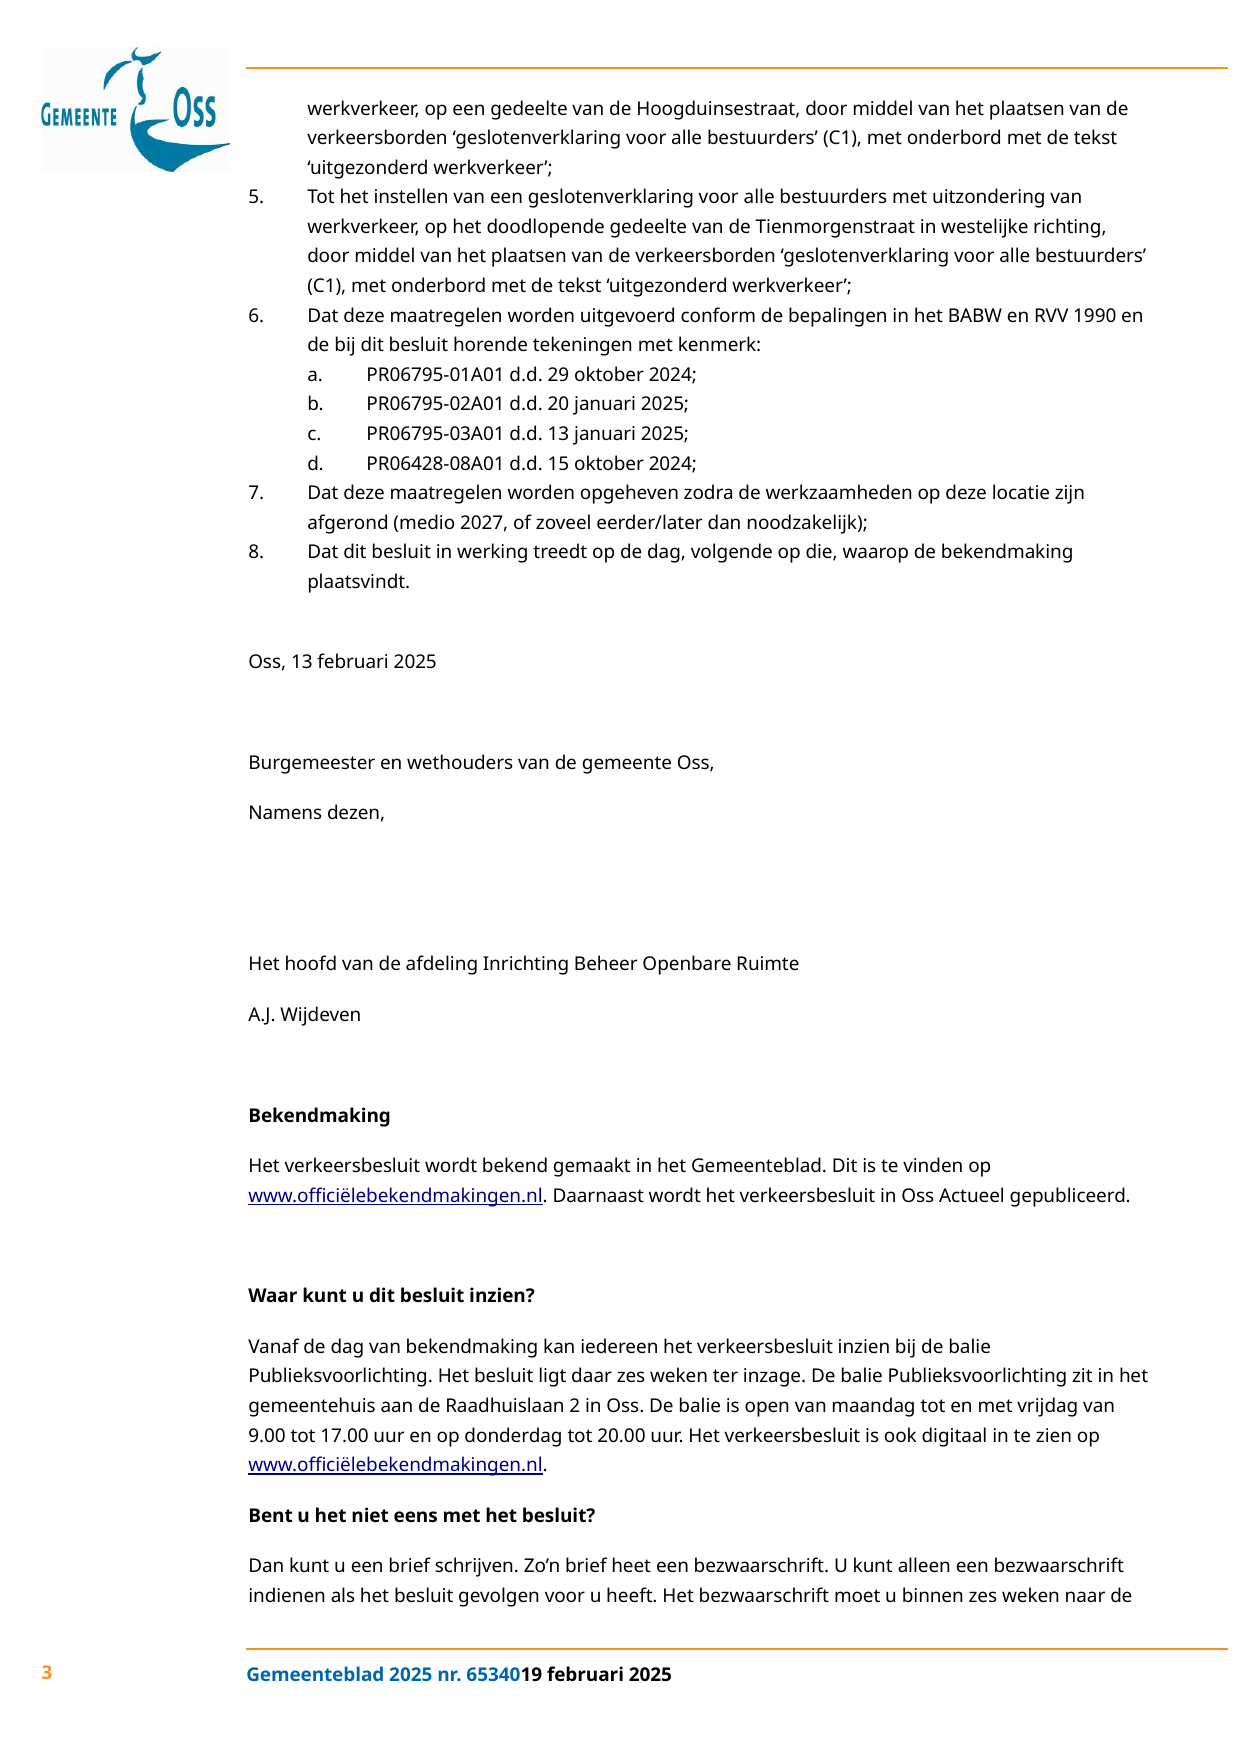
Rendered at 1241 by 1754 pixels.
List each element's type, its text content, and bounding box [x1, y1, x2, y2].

text Vanaf de dag van bekendmaking kan iedereen het verkeersbesluit inzien bij de balie Publieksvoorlichting. Het besluit ligt daar zes weken ter inzage. De balie Publieksvoorlichting zit in het gemeentehuis aan de Raadhuislaan 2 in Oss. De balie is open van maandag tot en met vrijdag van 9.00 tot 17.00 uur en op donderdag tot 20.00 uur. Het verkeersbesluit is ook digitaal in te zien op www.officiëlebekendmakingen.nl. [248, 1333, 1152, 1477]
list Dat deze maatregelen worden uitgevoerd conform de bepalingen in het BABW en RVV 1990 en de bij dit besluit horende tekeningen met kenmerk: [248, 302, 1152, 357]
text Het hoofd van de afdeling Inrichting Beheer Openbare Ruimte [248, 951, 1152, 976]
list Dat dit besluit in werking treedt op de dag, volgende op die, waarop de bekendmaking plaatsvindt. [248, 538, 1152, 594]
text Bekendmaking [248, 1102, 1152, 1128]
list Tot het instellen van een geslotenverklaring voor alle bestuurders met uitzondering van werkverkeer, op het doodlopende gedeelte van de Tienmorgenstraat in westelijke richting, door middel van het plaatsen van de verkeersborden ‘geslotenverklaring voor alle bestuurders’ (C1), met onderbord met de tekst ‘uitgezonderd werkverkeer’; [248, 183, 1152, 298]
text Het verkeersbesluit wordt bekend gemaakt in het Gemeenteblad. Dit is te vinden op www.officiëlebekendmakingen.nl. Daarnaast wordt het verkeersbesluit in Oss Actueel gepubliceerd. [248, 1152, 1152, 1208]
text Dan kunt u een brief schrijven. Zo’n brief heet een bezwaarschrift. U kunt alleen een bezwaarschrift indienen als het besluit gevolgen voor u heeft. Het bezwaarschrift moet u binnen zes weken naar de [248, 1552, 1152, 1608]
picture [41, 47, 231, 172]
list PR06795-02A01 d.d. 20 januari 2025; [307, 391, 1152, 416]
text Bent u het niet eens met het besluit? [248, 1502, 1152, 1528]
list Dat deze maatregelen worden opgeheven zodra de werkzaamheden op deze locatie zijn afgerond (medio 2027, of zoveel eerder/later dan noodzakelijk); [248, 479, 1152, 535]
list PR06428-08A01 d.d. 15 oktober 2024; [307, 450, 1152, 476]
text A.J. Wijdeven [248, 1001, 1152, 1027]
text Oss, 13 februari 2025 [248, 648, 1152, 674]
text Burgemeester en wethouders van de gemeente Oss, [248, 749, 1152, 775]
list PR06795-01A01 d.d. 29 oktober 2024; [307, 361, 1152, 387]
list werkverkeer, op een gedeelte van de Hoogduinsestraat, door middel van het plaatsen van de verkeersborden ‘geslotenverklaring voor alle bestuurders’ (C1), met onderbord met de tekst ‘uitgezonderd werkverkeer’; [248, 95, 1152, 180]
text Namens dezen, [248, 799, 1152, 825]
list PR06795-03A01 d.d. 13 januari 2025; [307, 420, 1152, 446]
text Waar kunt u dit besluit inzien? [248, 1283, 1152, 1308]
